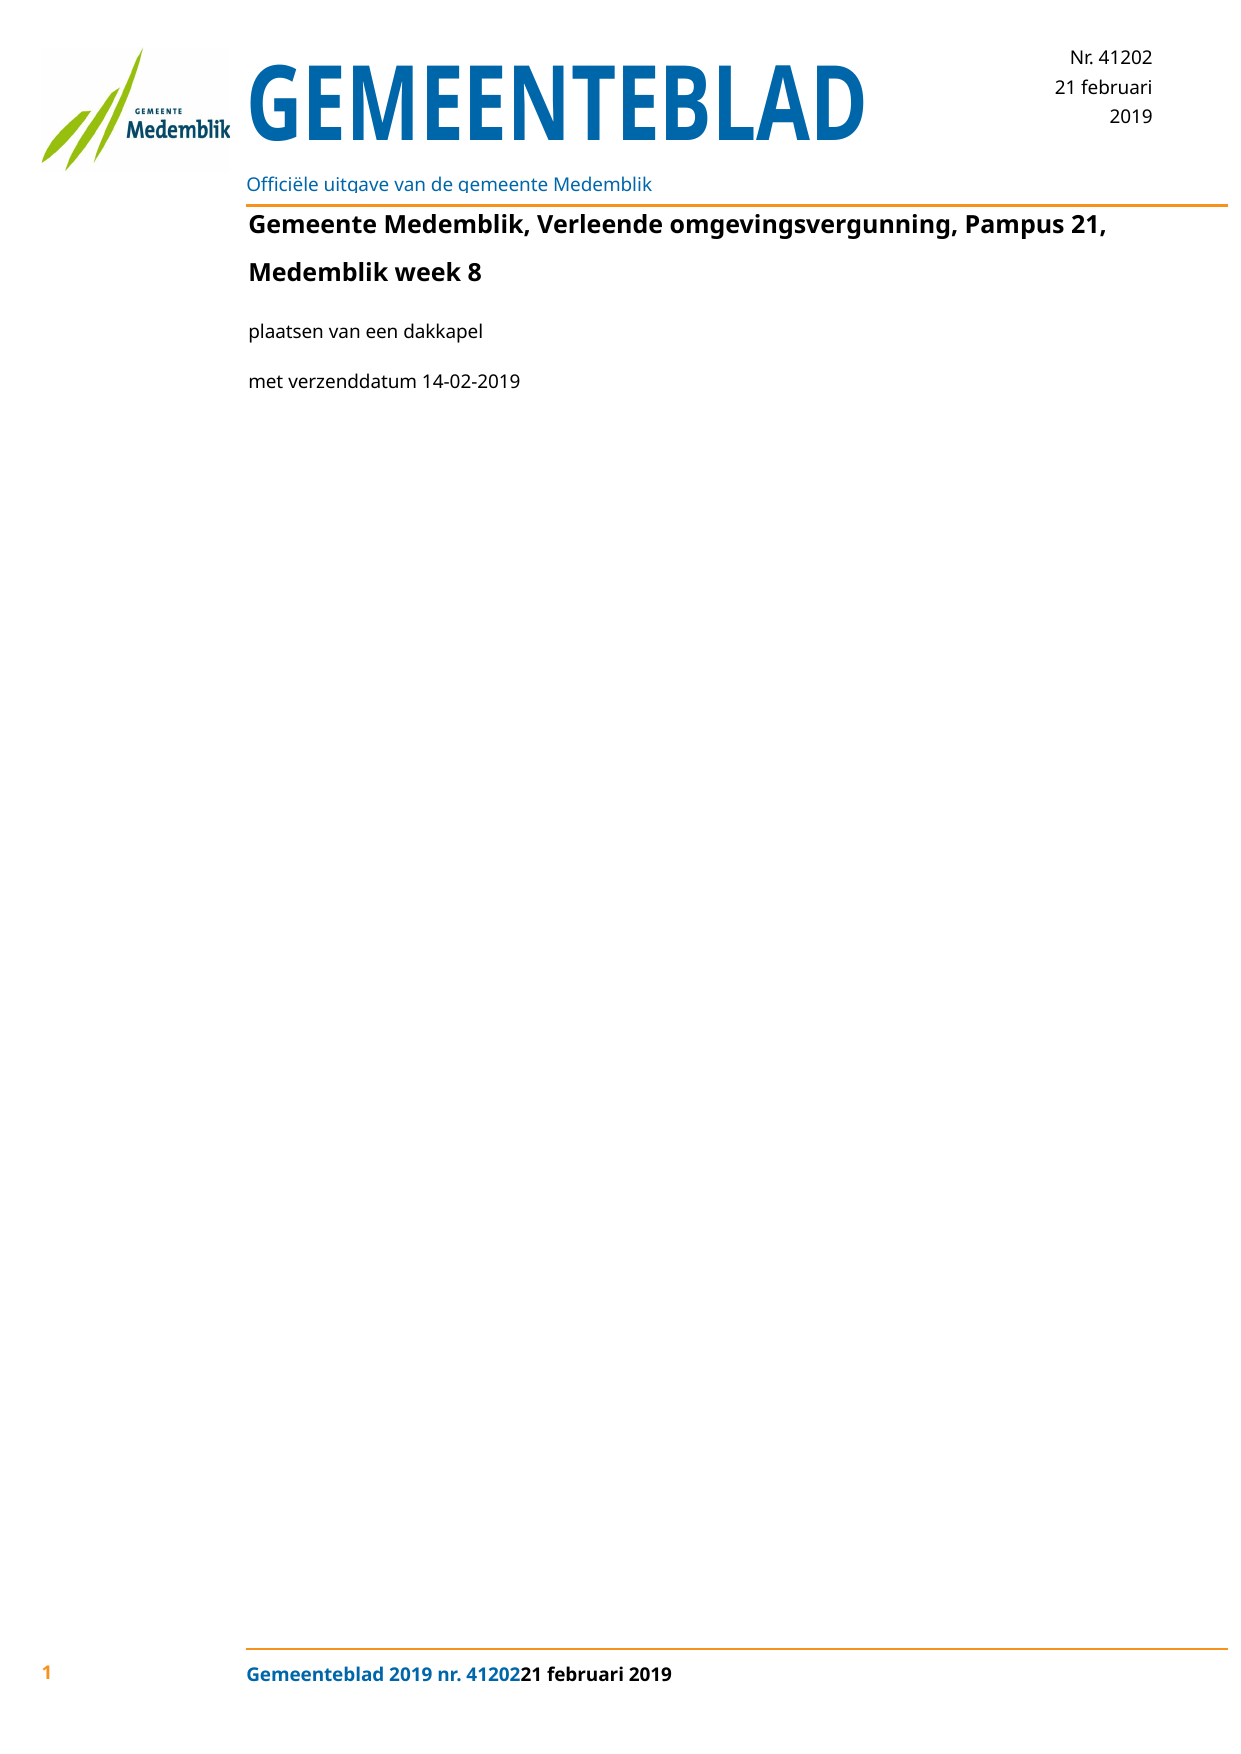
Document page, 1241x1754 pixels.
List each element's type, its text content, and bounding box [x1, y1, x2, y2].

text Gemeente Medemblik, Verleende omgevingsvergunning, Pampus 21, Medemblik week 8 [248, 207, 1152, 288]
text plaatsen van een dakkapel [248, 318, 1152, 344]
text met verzenddatum 14-02-2019 [248, 368, 1152, 394]
picture [41, 47, 231, 172]
